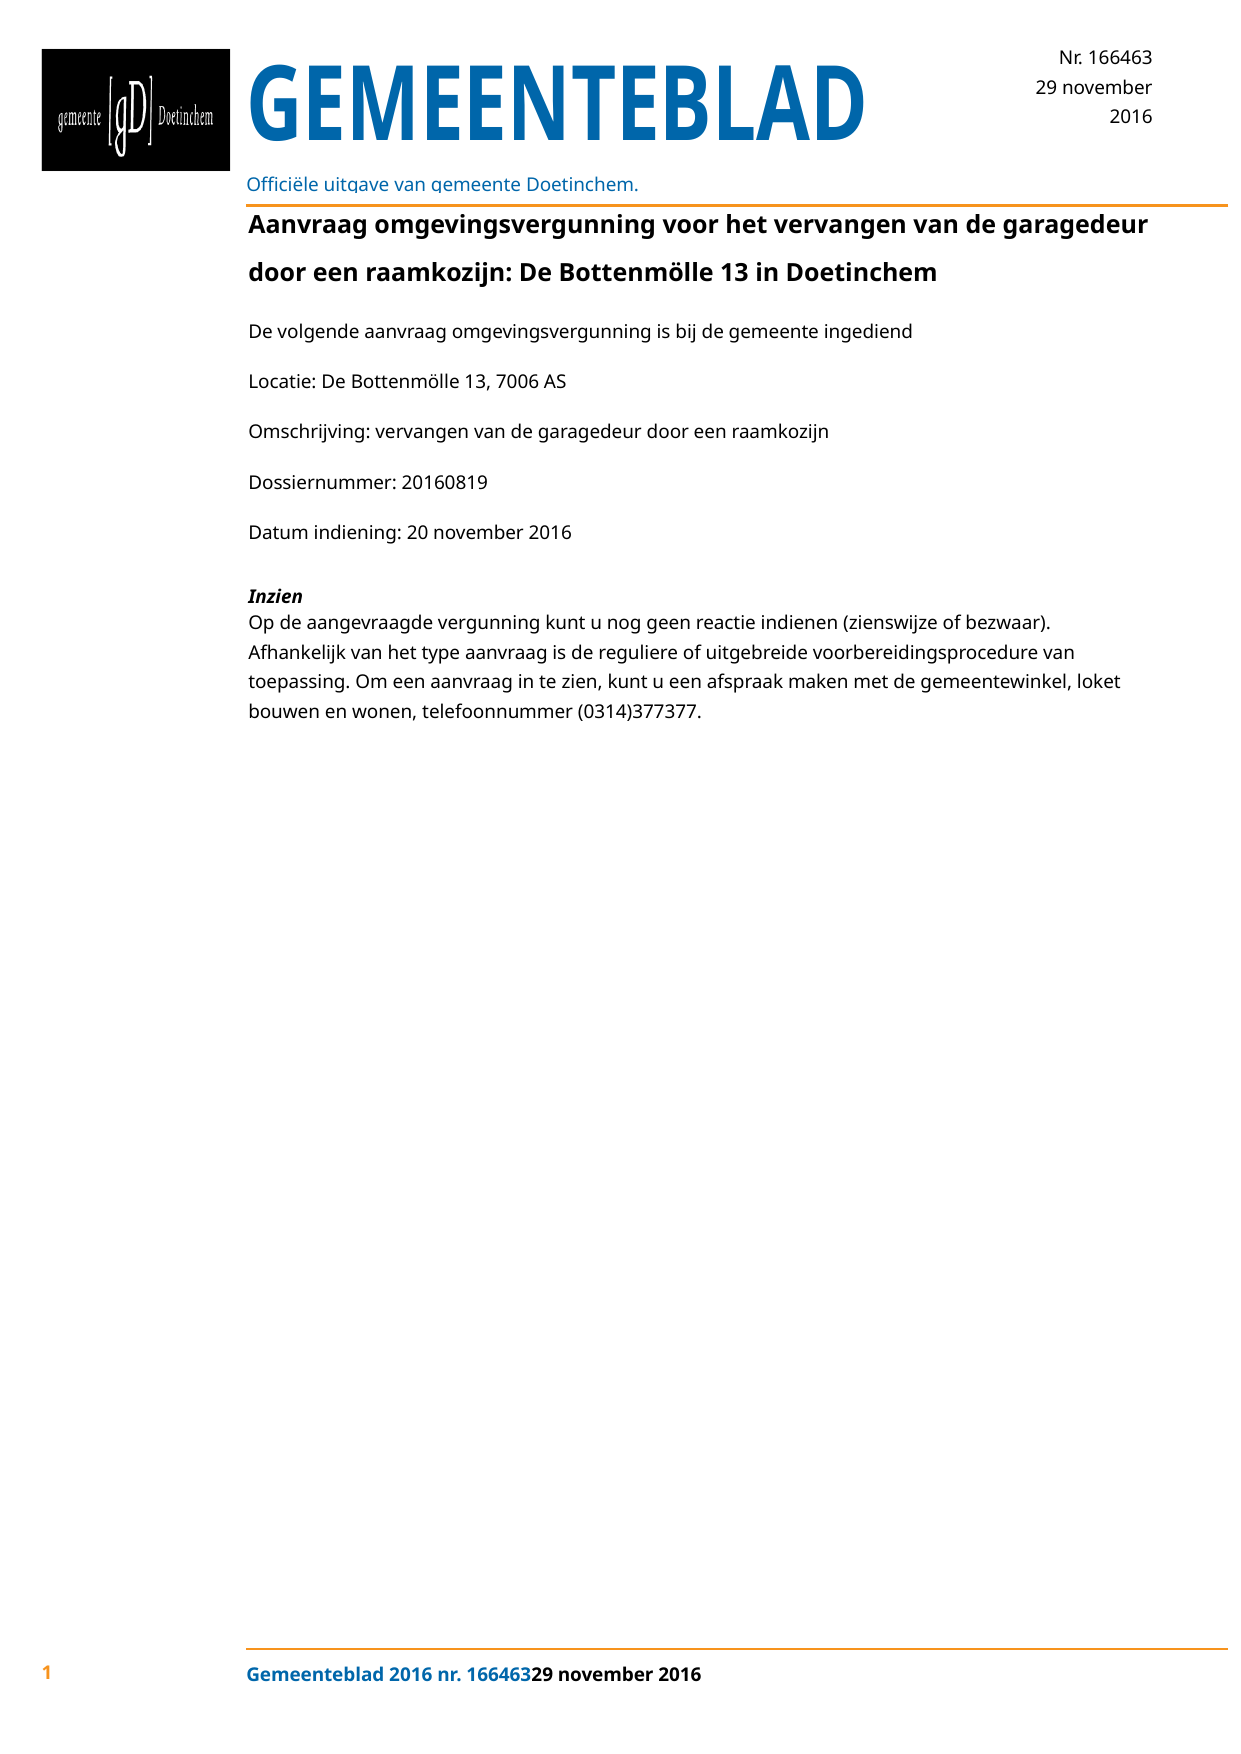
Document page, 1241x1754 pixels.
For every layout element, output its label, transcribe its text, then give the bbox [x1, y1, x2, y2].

text Dossiernummer: 20160819 [248, 469, 1152, 495]
text Datum indiening: 20 november 2016 [248, 519, 1152, 545]
text Omschrijving: vervangen van de garagedeur door een raamkozijn [248, 419, 1152, 444]
text Locatie: De Bottenmölle 13, 7006 AS [248, 368, 1152, 394]
text Op de aangevraagde vergunning kunt u nog geen reactie indienen (zienswijze of bezwaar). Afhankelijk van het type aanvraag is de reguliere of uitgebreide voorbereidingsprocedure van toepassing. Om een aanvraag in te zien, kunt u een afspraak maken met de gemeentewinkel, loket bouwen en wonen, telefoonnummer (0314)377377. [248, 609, 1152, 724]
picture [41, 47, 231, 172]
text Inzien [248, 583, 1152, 609]
text Aanvraag omgevingsvergunning voor het vervangen van de garagedeur door een raamkozijn: De Bottenmölle 13 in Doetinchem [248, 207, 1152, 288]
text De volgende aanvraag omgevingsvergunning is bij de gemeente ingediend [248, 318, 1152, 344]
